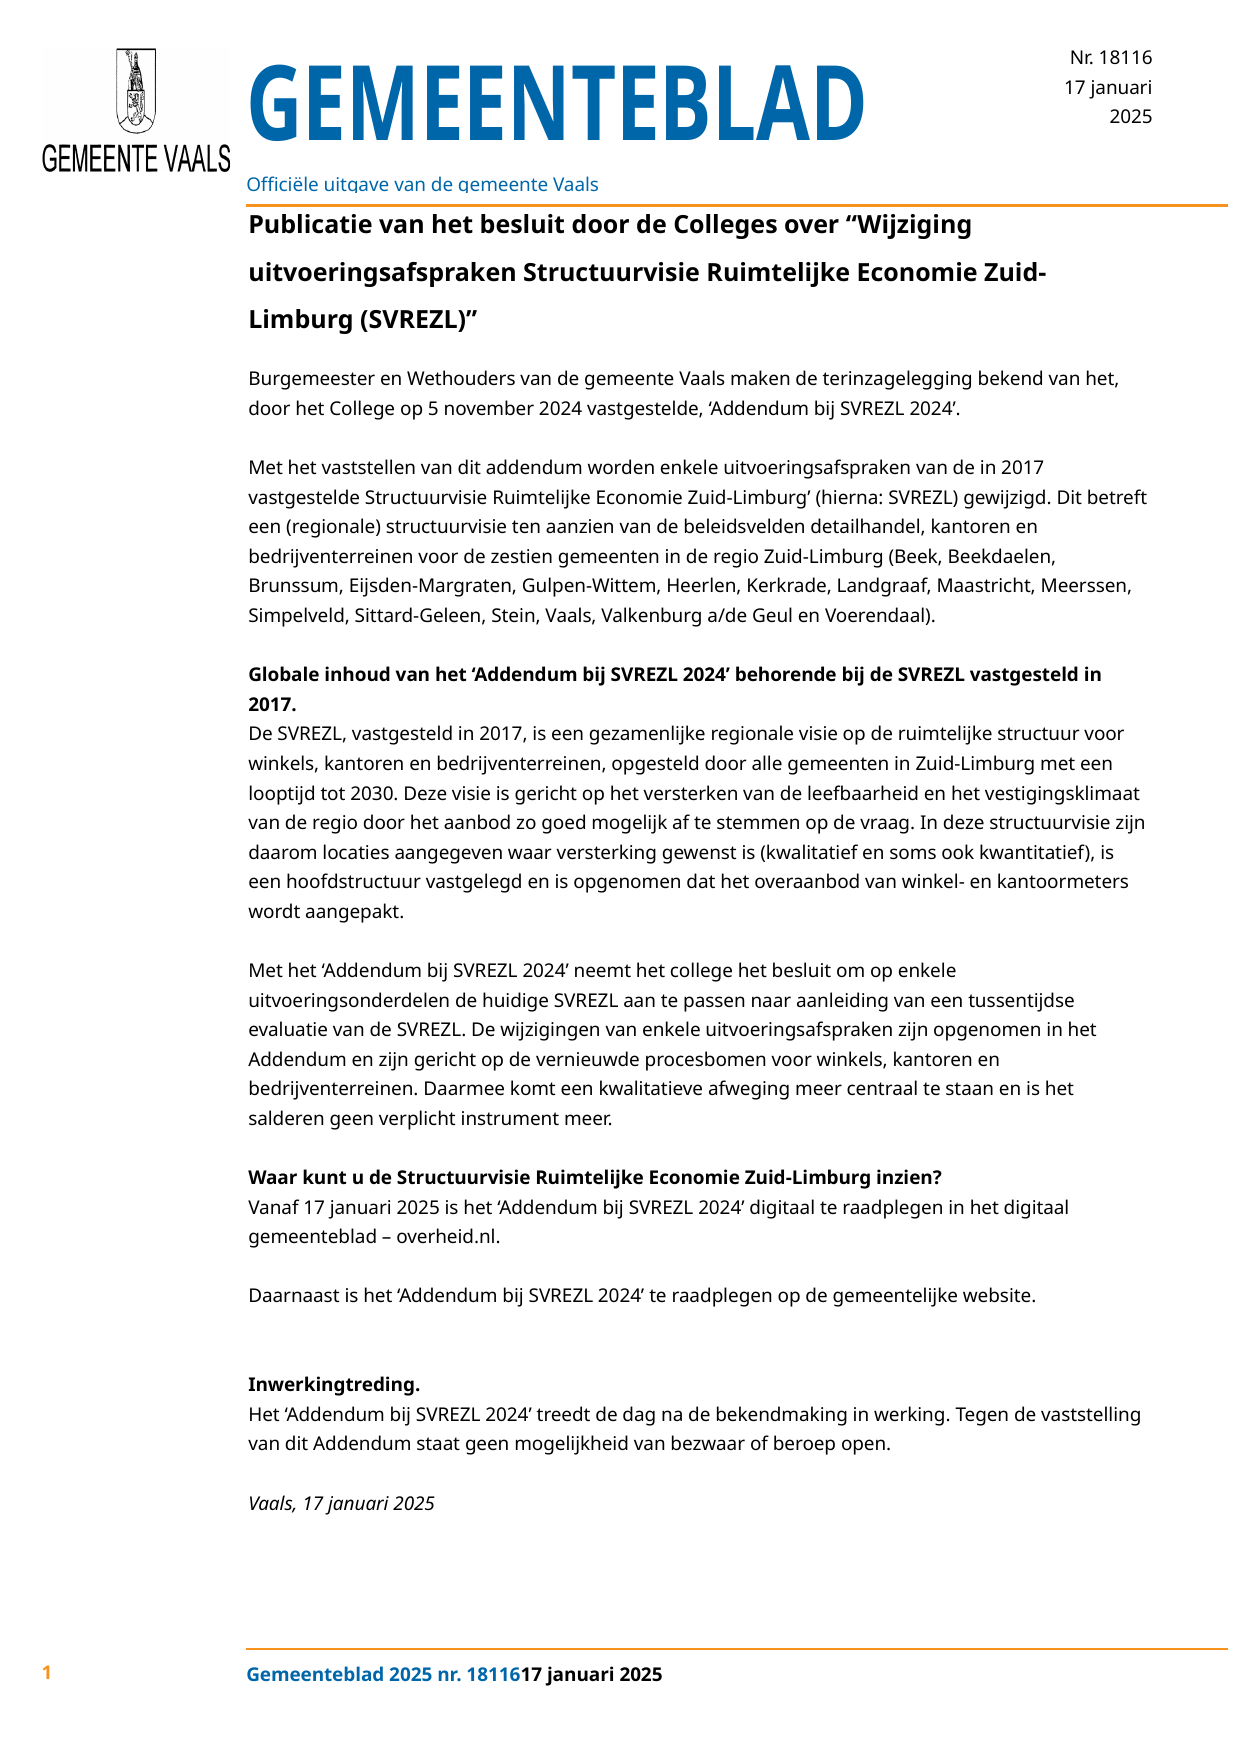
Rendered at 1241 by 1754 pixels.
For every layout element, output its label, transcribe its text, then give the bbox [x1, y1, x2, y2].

text Vanaf 17 januari 2025 is het ‘Addendum bij SVREZL 2024’ digitaal te raadplegen in het digitaal gemeenteblad – overheid.nl. [248, 1194, 1152, 1249]
text Inwerkingtreding. [248, 1371, 1152, 1397]
text Globale inhoud van het ‘Addendum bij SVREZL 2024’ behorende bij de SVREZL vastgesteld in 2017. [248, 661, 1152, 717]
text Daarnaast is het ‘Addendum bij SVREZL 2024’ te raadplegen op de gemeentelijke website. [248, 1283, 1152, 1308]
picture [41, 47, 231, 172]
text Burgemeester en Wethouders van de gemeente Vaals maken de terinzagelegging bekend van het, door het College op 5 november 2024 vastgestelde, ‘Addendum bij SVREZL 2024’. [248, 366, 1152, 421]
text Met het ‘Addendum bij SVREZL 2024’ neemt het college het besluit om op enkele uitvoeringsonderdelen de huidige SVREZL aan te passen naar aanleiding van een tussentijdse evaluatie van de SVREZL. De wijzigingen van enkele uitvoeringsafspraken zijn opgenomen in het Addendum en zijn gericht op de vernieuwde procesbomen voor winkels, kantoren en bedrijventerreinen. Daarmee komt een kwalitatieve afweging meer centraal te staan en is het salderen geen verplicht instrument meer. [248, 957, 1152, 1131]
text Met het vaststellen van dit addendum worden enkele uitvoeringsafspraken van de in 2017 vastgestelde Structuurvisie Ruimtelijke Economie Zuid-Limburg’ (hierna: SVREZL) gewijzigd. Dit betreft een (regionale) structuurvisie ten aanzien van de beleidsvelden detailhandel, kantoren en bedrijventerreinen voor de zestien gemeenten in de regio Zuid-Limburg (Beek, Beekdaelen, Brunssum, Eijsden-Margraten, Gulpen-Wittem, Heerlen, Kerkrade, Landgraaf, Maastricht, Meerssen, Simpelveld, Sittard-Geleen, Stein, Vaals, Valkenburg a/de Geul en Voerendaal). [248, 454, 1152, 628]
text Waar kunt u de Structuurvisie Ruimtelijke Economie Zuid-Limburg inzien? [248, 1164, 1152, 1190]
text Vaals, 17 januari 2025 [248, 1490, 1152, 1515]
text Het ‘Addendum bij SVREZL 2024’ treedt de dag na de bekendmaking in werking. Tegen de vaststelling van dit Addendum staat geen mogelijkheid van bezwaar of beroep open. [248, 1401, 1152, 1456]
text Publicatie van het besluit door de Colleges over “Wijziging uitvoeringsafspraken Structuurvisie Ruimtelijke Economie Zuid-Limburg (SVREZL)” [248, 207, 1152, 336]
text De SVREZL, vastgesteld in 2017, is een gezamenlijke regionale visie op de ruimtelijke structuur voor winkels, kantoren en bedrijventerreinen, opgesteld door alle gemeenten in Zuid-Limburg met een looptijd tot 2030. Deze visie is gericht op het versterken van de leefbaarheid en het vestigingsklimaat van de regio door het aanbod zo goed mogelijk af te stemmen op de vraag. In deze structuurvisie zijn daarom locaties aangegeven waar versterking gewenst is (kwalitatief en soms ook kwantitatief), is een hoofdstructuur vastgelegd en is opgenomen dat het overaanbod van winkel- en kantoormeters wordt aangepakt. [248, 721, 1152, 924]
